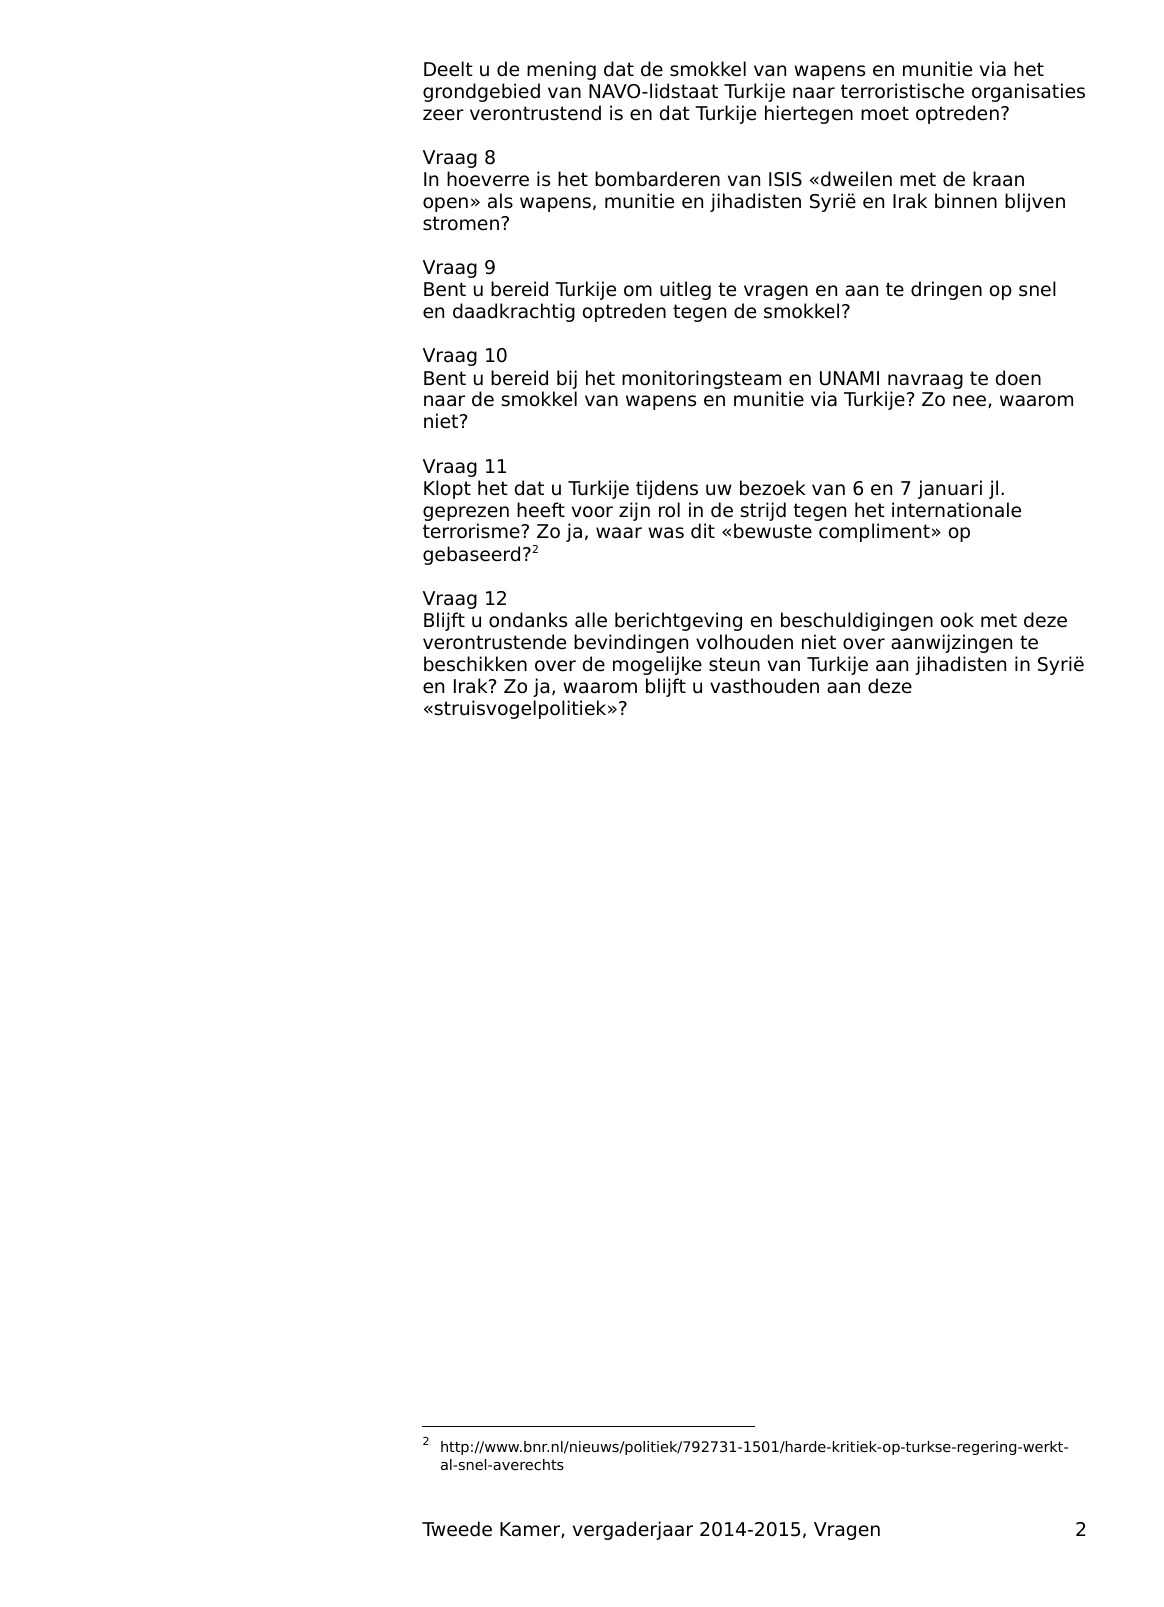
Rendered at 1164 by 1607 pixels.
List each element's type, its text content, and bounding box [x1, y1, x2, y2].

text Vraag 12 [422, 588, 1087, 609]
text Bent u bereid Turkije om uitleg te vragen en aan te dringen op snel en daadkrachtig optreden tegen de smokkel? [422, 279, 1087, 323]
text In hoeverre is het bombarderen van ISIS «dweilen met de kraan open» als wapens, munitie en jihadisten Syrië en Irak binnen blijven stromen? [422, 169, 1087, 235]
text Blijft u ondanks alle berichtgeving en beschuldigingen ook met deze verontrustende bevindingen volhouden niet over aanwijzingen te beschikken over de mogelijke steun van Turkije aan jihadisten in Syrië en Irak? Zo ja, waarom blijft u vasthouden aan deze «struisvogelpolitiek»? [422, 609, 1087, 719]
text Vraag 10 [422, 345, 1087, 367]
text http://www.bnr.nl/nieuws/politiek/792731-1501/harde-kritiek-op-turkse-regering-werkt-al-snel-averechts [422, 1435, 1087, 1474]
text Klopt het dat u Turkije tijdens uw bezoek van 6 en 7 januari jl. geprezen heeft voor zijn rol in de strijd tegen het internationale terrorisme? Zo ja, waar was dit «bewuste compliment» op gebaseerd? [422, 477, 1087, 565]
text Deelt u de mening dat de smokkel van wapens en munitie via het grondgebied van NAVO-lidstaat Turkije naar terroristische organisaties zeer verontrustend is en dat Turkije hiertegen moet optreden? [422, 59, 1087, 125]
text Vraag 8 [422, 147, 1087, 169]
text Vraag 11 [422, 456, 1087, 477]
text Vraag 9 [422, 257, 1087, 279]
text Bent u bereid bij het monitoringsteam en UNAMI navraag te doen naar de smokkel van wapens en munitie via Turkije? Zo nee, waarom niet? [422, 367, 1087, 433]
